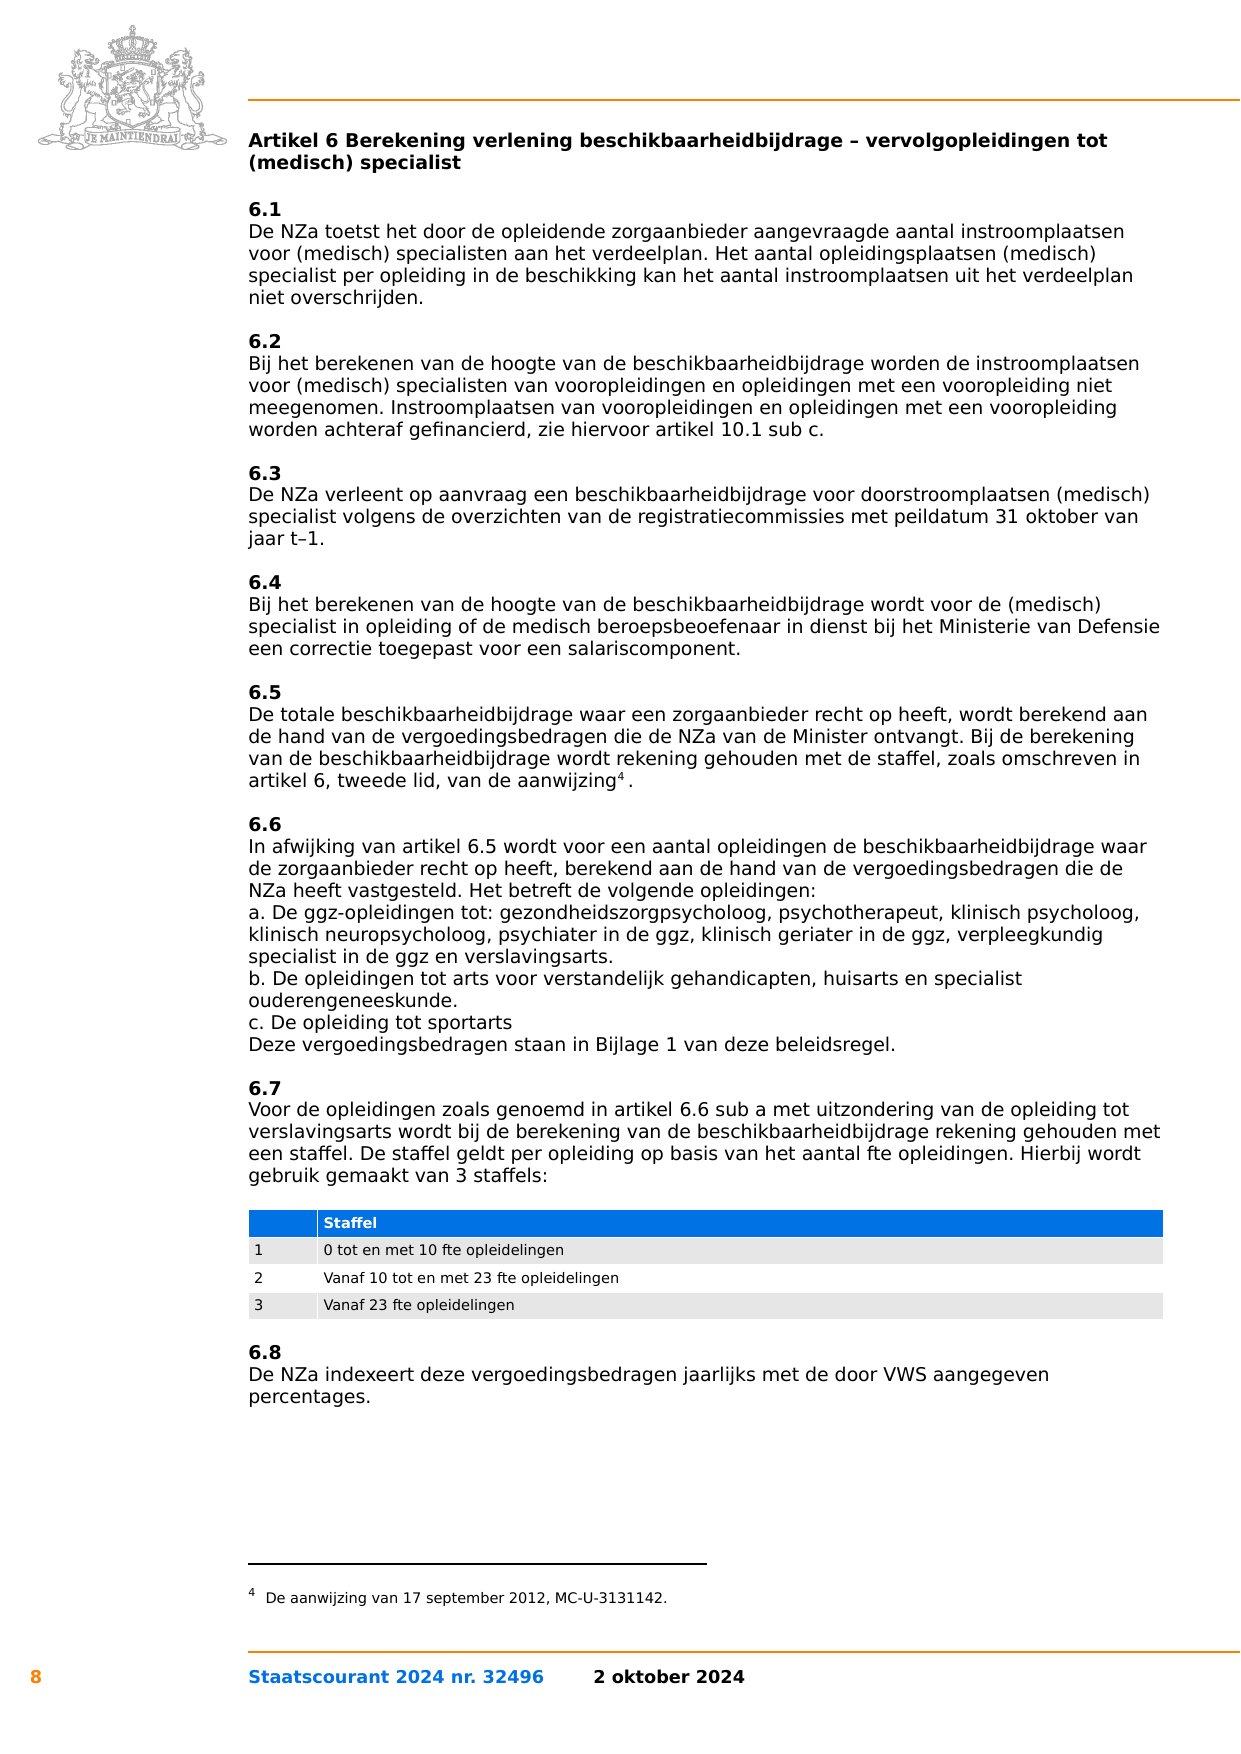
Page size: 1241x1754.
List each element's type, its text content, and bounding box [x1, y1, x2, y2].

text Deze vergoedingsbedragen staan in Bijlage 1 van deze beleidsregel. [248, 1033, 1163, 1056]
table_cell Vanaf 23 fte opleidelingen [318, 1293, 1163, 1319]
table_cell 1 [249, 1238, 317, 1264]
subtitle Artikel 6 Berekening verlening beschikbaarheidbijdrage – vervolgopleidingen tot (medisch) specialist [248, 130, 1163, 174]
text Voor de opleidingen zoals genoemd in artikel 6.6 sub a met uitzondering van de opleiding tot verslavingsarts wordt bij de berekening van de beschikbaarheidbijdrage rekening gehouden met een staffel. De staffel geldt per opleiding op basis van het aantal fte opleidingen. Hierbij wordt gebruik gemaakt van 3 staffels: [248, 1099, 1163, 1187]
picture [38, 25, 227, 150]
subtitle 6.2 [248, 331, 1163, 353]
table_cell 0 tot en met 10 fte opleidelingen [318, 1238, 1163, 1264]
subtitle 6.5 [248, 682, 1163, 704]
text a. De ggz-opleidingen tot: gezondheidszorgpsycholoog, psychotherapeut, klinisch psycholoog, klinisch neuropsycholoog, psychiater in de ggz, klinisch geriater in de ggz, verpleegkundig specialist in de ggz en verslavingsarts. [248, 902, 1163, 968]
subtitle 6.1 [248, 199, 1163, 221]
subtitle 6.8 [248, 1342, 1163, 1364]
text De aanwijzing van 17 september 2012, MC-U-3131142. [248, 1586, 1163, 1608]
subtitle 6.4 [248, 572, 1163, 594]
text De NZa verleent op aanvraag een beschikbaarheidbijdrage voor doorstroomplaatsen (medisch) specialist volgens de overzichten van de registratiecommissies met peildatum 31 oktober van jaar t–1. [248, 484, 1163, 550]
text In afwijking van artikel 6.5 wordt voor een aantal opleidingen de beschikbaarheidbijdrage waar de zorgaanbieder recht op heeft, berekend aan de hand van de vergoedingsbedragen die de NZa heeft vastgesteld. Het betreft de volgende opleidingen: [248, 836, 1163, 902]
text De NZa toetst het door de opleidende zorgaanbieder aangevraagde aantal instroomplaatsen voor (medisch) specialisten aan het verdeelplan. Het aantal opleidingsplaatsen (medisch) specialist per opleiding in de beschikking kan het aantal instroomplaatsen uit het verdeelplan niet overschrijden. [248, 221, 1163, 309]
subtitle 6.3 [248, 462, 1163, 484]
text De totale beschikbaarheidbijdrage waar een zorgaanbieder recht op heeft, wordt berekend aan de hand van de vergoedingsbedragen die de NZa van de Minister ontvangt. Bij de berekening van de beschikbaarheidbijdrage wordt rekening gehouden met de staffel, zoals omschreven in artikel 6, tweede lid, van de aanwijzing. [248, 704, 1163, 792]
subtitle 6.6 [248, 814, 1163, 836]
table_cell 3 [249, 1293, 317, 1319]
table_cell 2 [249, 1265, 317, 1291]
text Bij het berekenen van de hoogte van de beschikbaarheidbijdrage wordt voor de (medisch) specialist in opleiding of de medisch beroepsbeoefenaar in dienst bij het Ministerie van Defensie een correctie toegepast voor een salariscomponent. [248, 594, 1163, 660]
text b. De opleidingen tot arts voor verstandelijk gehandicapten, huisarts en specialist ouderengeneeskunde. [248, 968, 1163, 1012]
text Bij het berekenen van de hoogte van de beschikbaarheidbijdrage worden de instroomplaatsen voor (medisch) specialisten van vooropleidingen en opleidingen met een vooropleiding niet meegenomen. Instroomplaatsen van vooropleidingen en opleidingen met een vooropleiding worden achteraf gefinancierd, zie hiervoor artikel 10.1 sub c. [248, 353, 1163, 441]
table_cell Vanaf 10 tot en met 23 fte opleidelingen [318, 1265, 1163, 1291]
subtitle 6.7 [248, 1077, 1163, 1099]
text c. De opleiding tot sportarts [248, 1012, 1163, 1033]
text De NZa indexeert deze vergoedingsbedragen jaarlijks met de door VWS aangegeven percentages. [248, 1364, 1163, 1408]
table_header Staffel [318, 1210, 1163, 1237]
table_header [249, 1210, 317, 1237]
